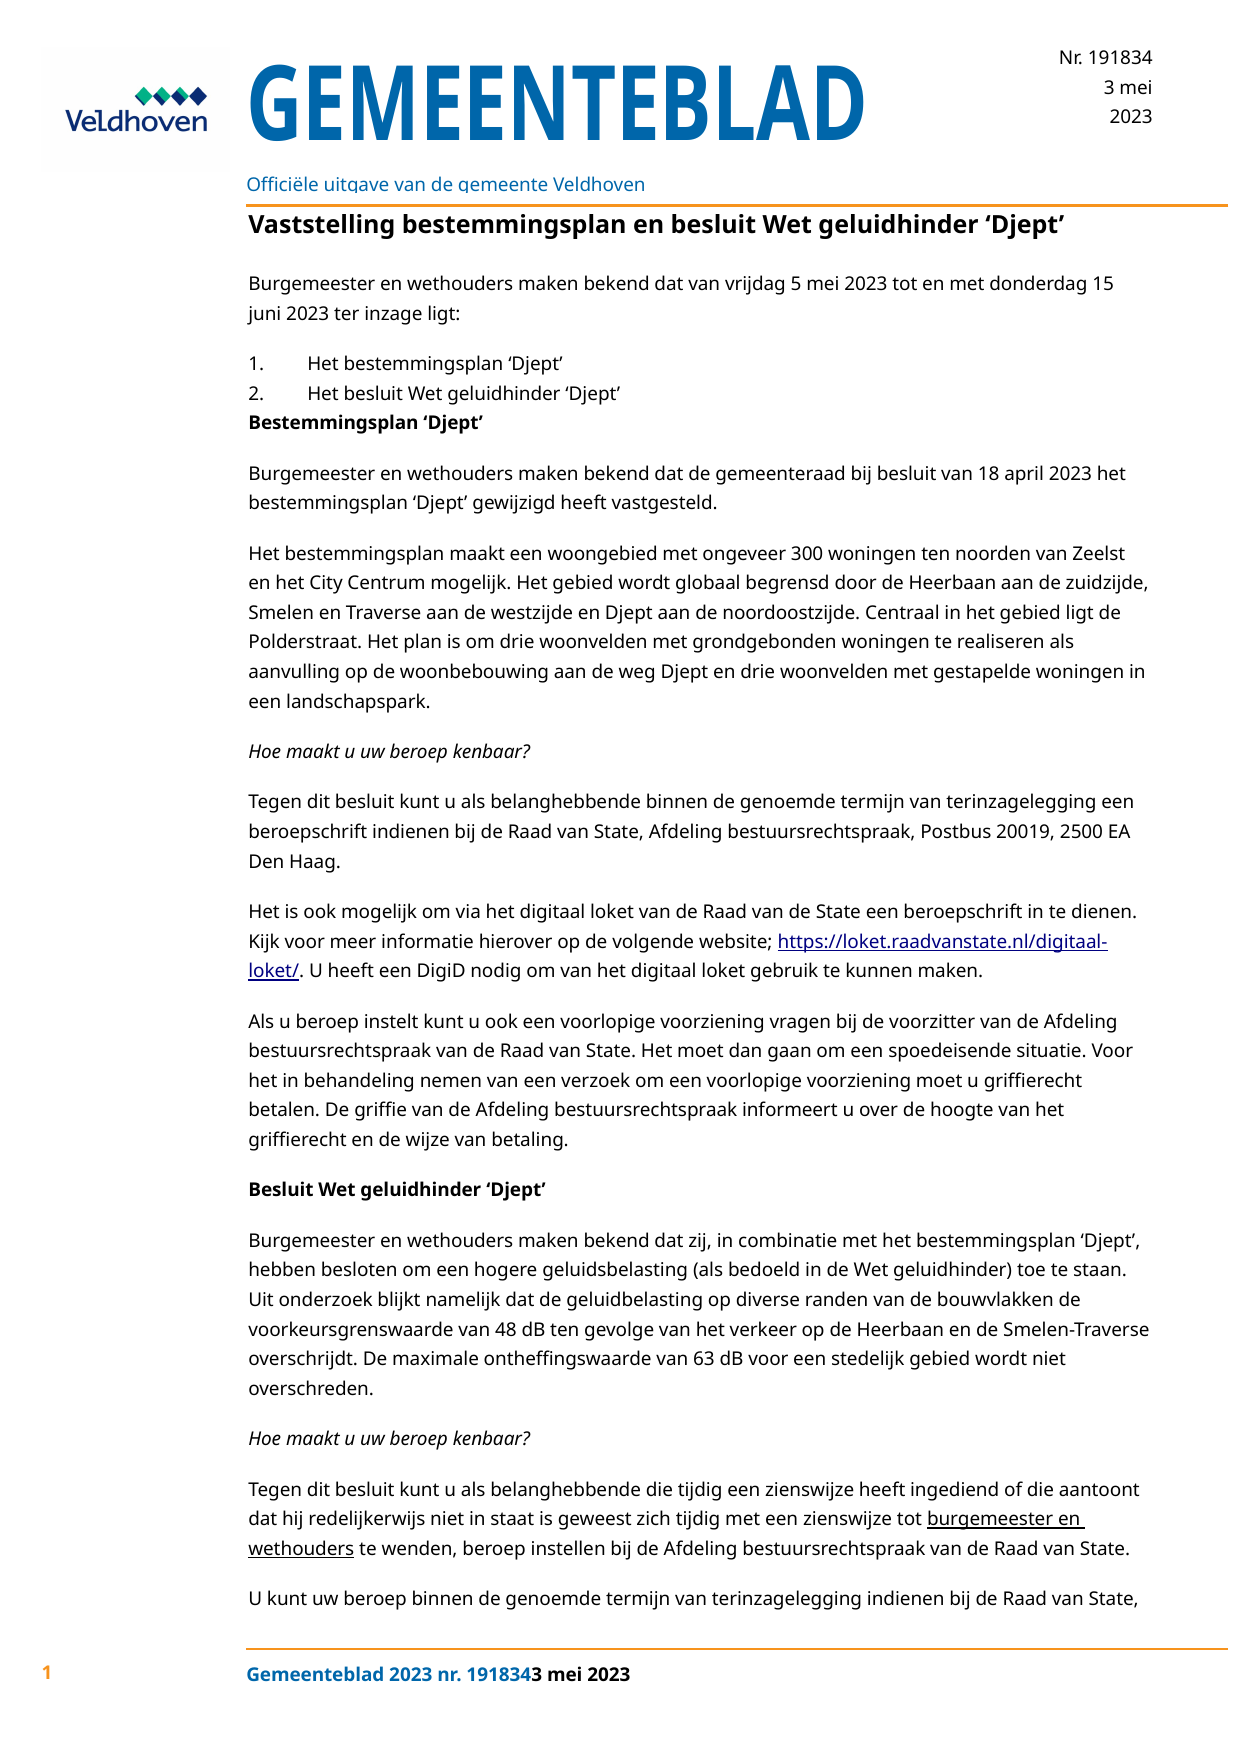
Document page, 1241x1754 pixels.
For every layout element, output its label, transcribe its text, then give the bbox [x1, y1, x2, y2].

text Het bestemmingsplan maakt een woongebied met ongeveer 300 woningen ten noorden van Zeelst en het City Centrum mogelijk. Het gebied wordt globaal begrensd door de Heerbaan aan de zuidzijde, Smelen en Traverse aan de westzijde en Djept aan de noordoostzijde. Centraal in het gebied ligt de Polderstraat. Het plan is om drie woonvelden met grondgebonden woningen te realiseren als aanvulling op de woonbebouwing aan de weg Djept en drie woonvelden met gestapelde woningen in een landschapspark. [248, 540, 1152, 713]
picture [41, 47, 231, 172]
text Hoe maakt u uw beroep kenbaar? [248, 1425, 1152, 1451]
list Het besluit Wet geluidhinder ‘Djept’ [248, 380, 1152, 406]
text Als u beroep instelt kunt u ook een voorlopige voorziening vragen bij de voorzitter van de Afdeling bestuursrechtspraak van de Raad van State. Het moet dan gaan om een spoedeisende situatie. Voor het in behandeling nemen van een verzoek om een voorlopige voorziening moet u griffierecht betalen. De griffie van de Afdeling bestuursrechtspraak informeert u over de hoogte van het griffierecht en de wijze van betaling. [248, 1008, 1152, 1152]
text Hoe maakt u uw beroep kenbaar? [248, 738, 1152, 764]
text Bestemmingsplan ‘Djept’ [248, 409, 1152, 435]
text Tegen dit besluit kunt u als belanghebbende binnen de genoemde termijn van terinzagelegging een beroepschrift indienen bij de Raad van State, Afdeling bestuursrechtspraak, Postbus 20019, 2500 EA Den Haag. [248, 789, 1152, 873]
text Burgemeester en wethouders maken bekend dat zij, in combinatie met het bestemmingsplan ‘Djept’, hebben besloten om een hogere geluidsbelasting (als bedoeld in de Wet geluidhinder) toe te staan. Uit onderzoek blijkt namelijk dat de geluidbelasting op diverse randen van de bouwvlakken de voorkeursgrenswaarde van 48 dB ten gevolge van het verkeer op de Heerbaan en de Smelen-Traverse overschrijdt. De maximale ontheffingswaarde van 63 dB voor een stedelijk gebied wordt niet overschreden. [248, 1227, 1152, 1401]
text Tegen dit besluit kunt u als belanghebbende die tijdig een zienswijze heeft ingediend of die aantoont dat hij redelijkerwijs niet in staat is geweest zich tijdig met een zienswijze tot burgemeester en wethouders te wenden, beroep instellen bij de Afdeling bestuursrechtspraak van de Raad van State. [248, 1476, 1152, 1561]
text Vaststelling bestemmingsplan en besluit Wet geluidhinder ‘Djept’ [248, 207, 1152, 241]
text U kunt uw beroep binnen de genoemde termijn van terinzagelegging indienen bij de Raad van State, [248, 1585, 1152, 1611]
list Het bestemmingsplan ‘Djept’ [248, 350, 1152, 376]
text Burgemeester en wethouders maken bekend dat van vrijdag 5 mei 2023 tot en met donderdag 15 juni 2023 ter inzage ligt: [248, 270, 1152, 326]
text Burgemeester en wethouders maken bekend dat de gemeenteraad bij besluit van 18 april 2023 het bestemmingsplan ‘Djept’ gewijzigd heeft vastgesteld. [248, 460, 1152, 515]
text Het is ook mogelijk om via het digitaal loket van de Raad van de State een beroepschrift in te dienen. Kijk voor meer informatie hierover op de volgende website; https://loket.raadvanstate.nl/digitaal-loket/. U heeft een DigiD nodig om van het digitaal loket gebruik te kunnen maken. [248, 898, 1152, 983]
text Besluit Wet geluidhinder ‘Djept’ [248, 1177, 1152, 1202]
